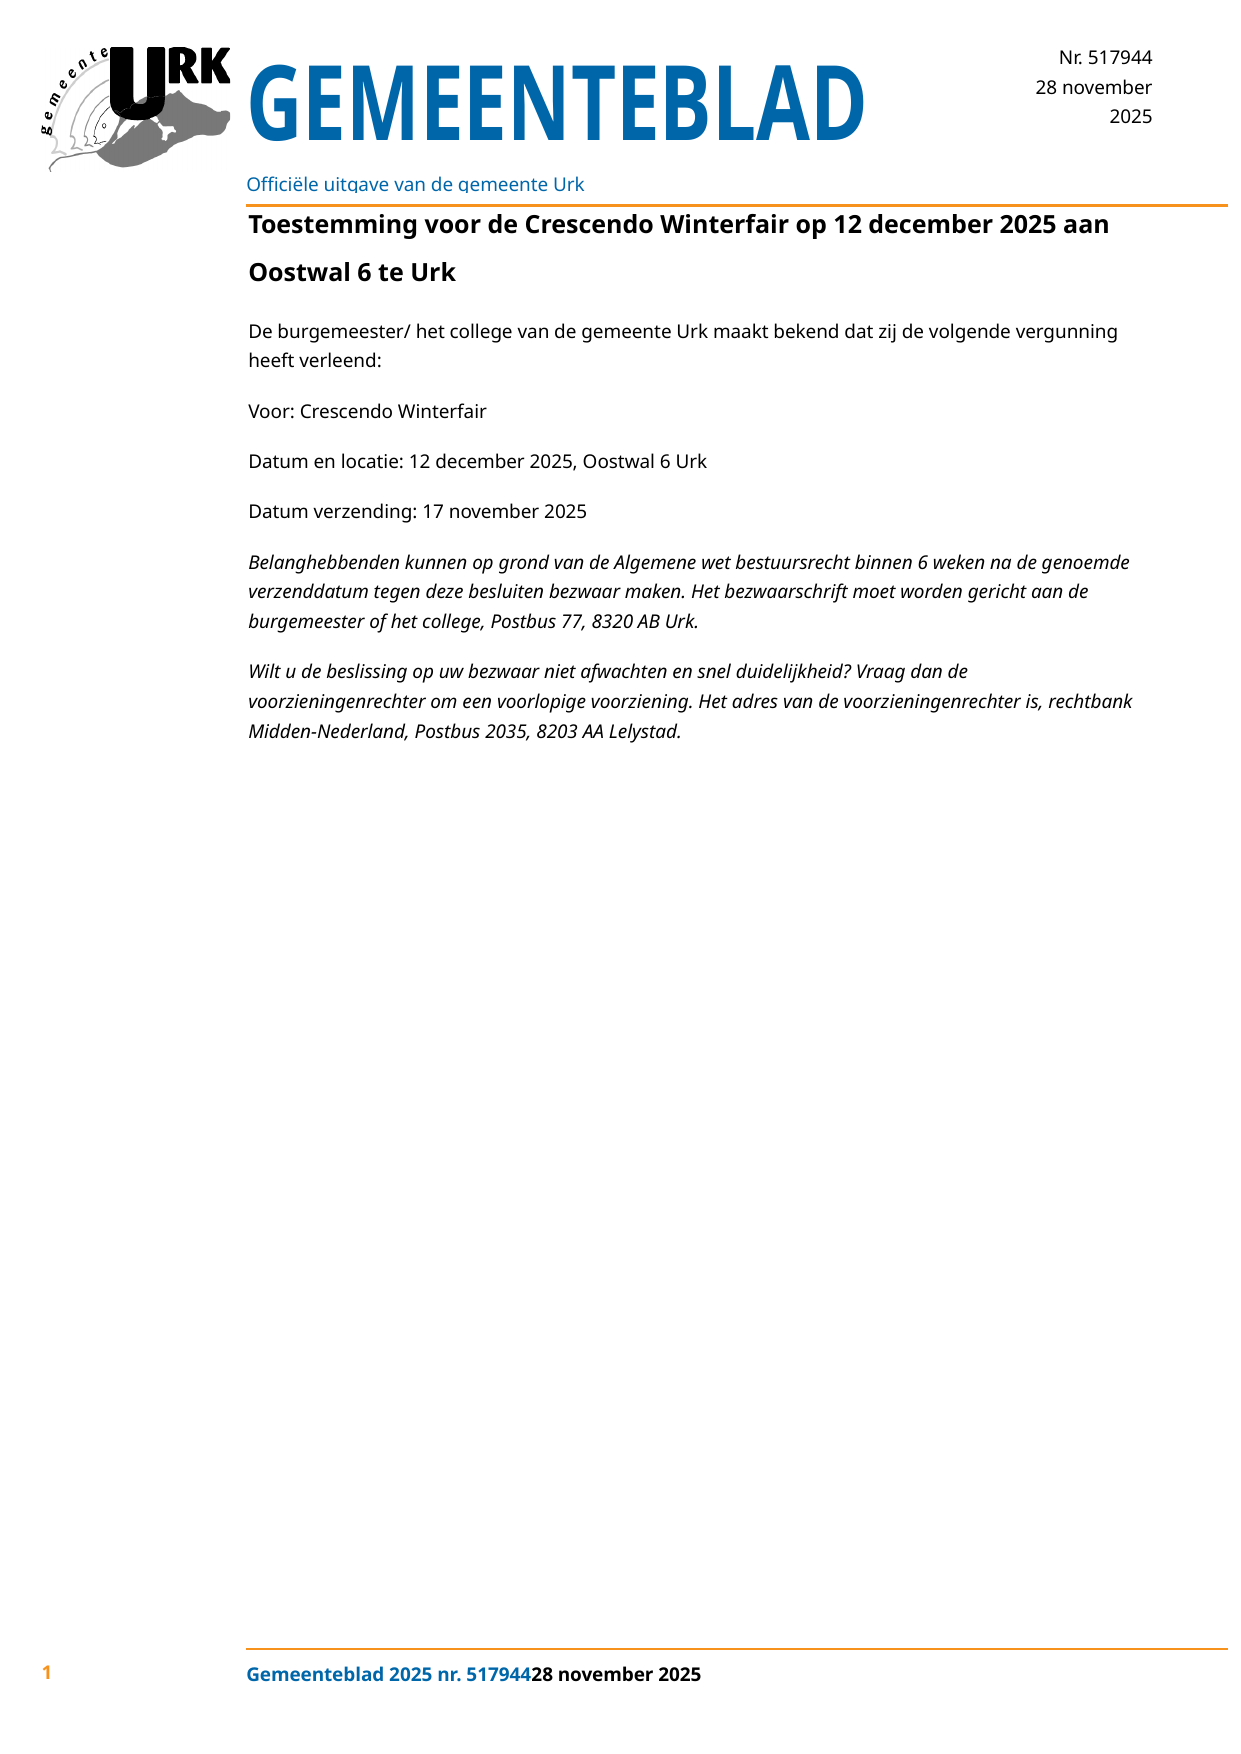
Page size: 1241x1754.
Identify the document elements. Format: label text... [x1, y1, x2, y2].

text Datum verzending: 17 november 2025 [248, 499, 1152, 524]
text De burgemeester/ het college van de gemeente Urk maakt bekend dat zij de volgende vergunning heeft verleend: [248, 318, 1152, 373]
text Voor: Crescendo Winterfair [248, 398, 1152, 424]
text Datum en locatie: 12 december 2025, Oostwal 6 Urk [248, 448, 1152, 474]
text Toestemming voor de Crescendo Winterfair op 12 december 2025 aan Oostwal 6 te Urk [248, 207, 1152, 288]
picture [41, 47, 231, 172]
text Wilt u de beslissing op uw bezwaar niet afwachten en snel duidelijkheid? Vraag dan de voorzieningenrechter om een voorlopige voorziening. Het adres van de voorzieningenrechter is, rechtbank Midden-Nederland, Postbus 2035, 8203 AA Lelystad. [248, 659, 1152, 744]
text Belanghebbenden kunnen op grond van de Algemene wet bestuursrecht binnen 6 weken na de genoemde verzenddatum tegen deze besluiten bezwaar maken. Het bezwaarschrift moet worden gericht aan de burgemeester of het college, Postbus 77, 8320 AB Urk. [248, 549, 1152, 634]
